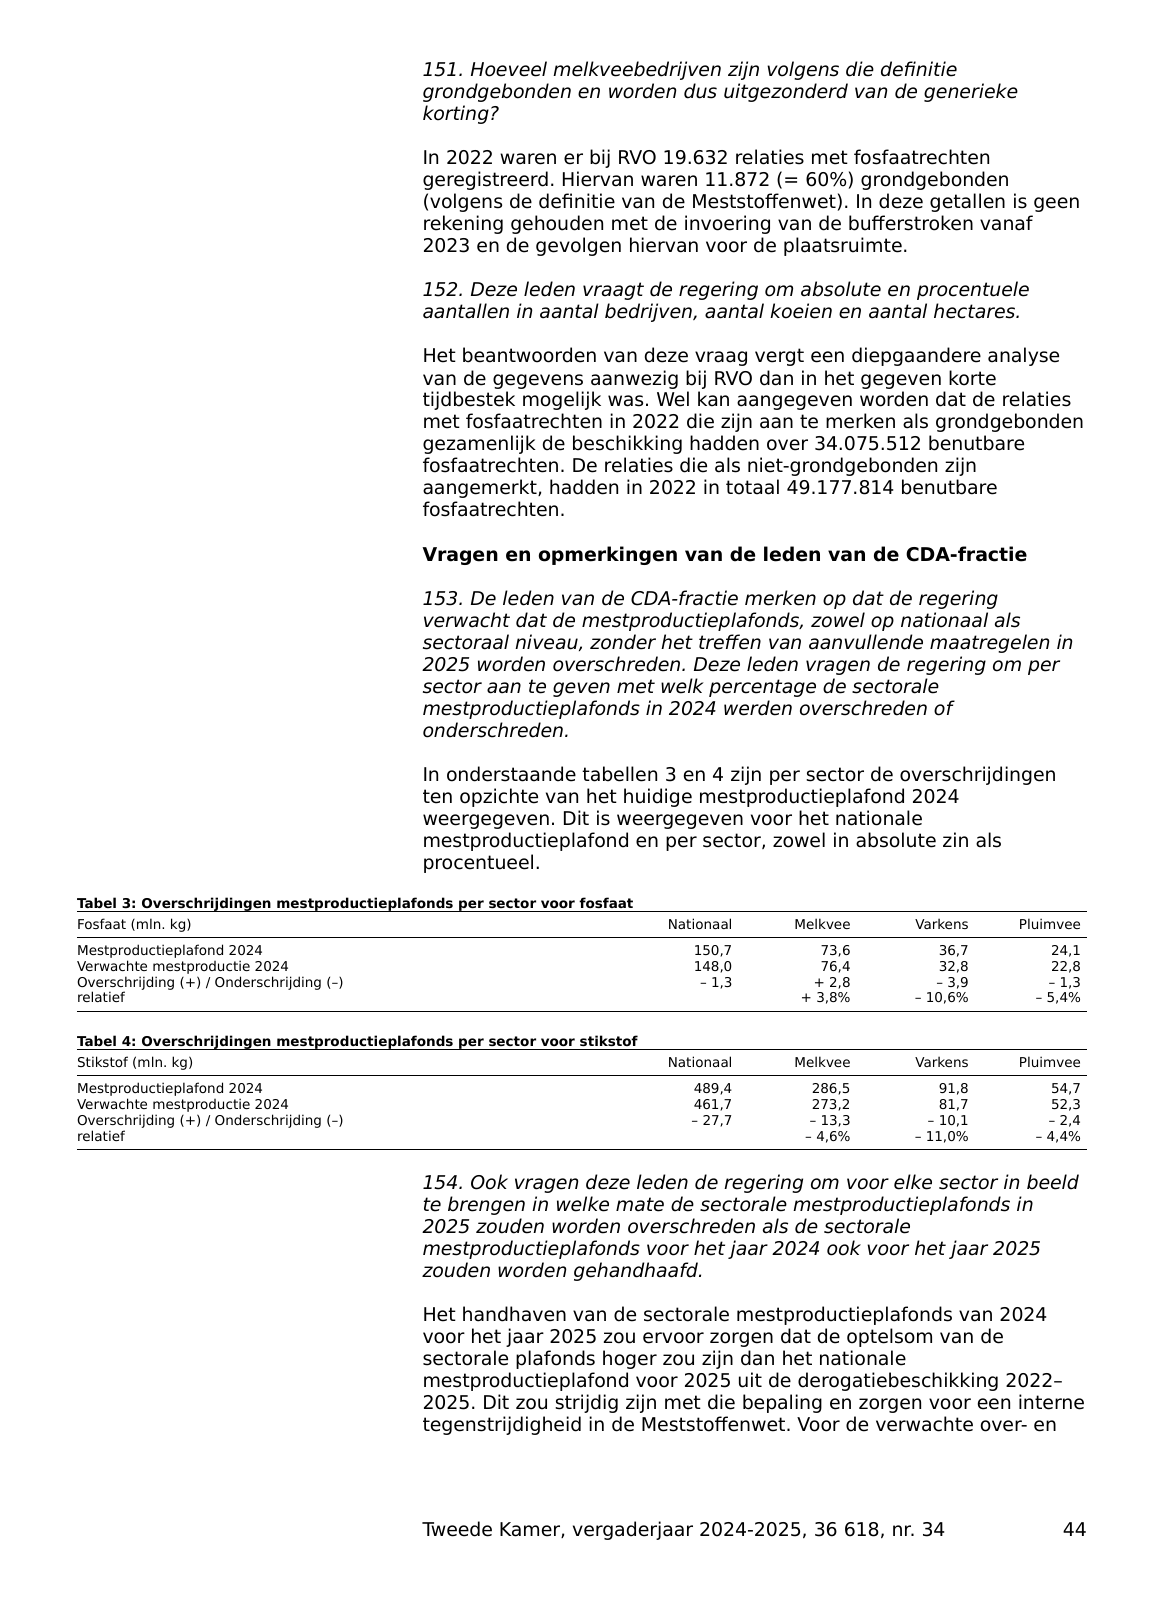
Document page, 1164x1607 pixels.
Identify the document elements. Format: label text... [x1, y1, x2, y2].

table_cell 91,8 [856, 1076, 974, 1097]
table_cell 54,7 [974, 1076, 1087, 1097]
table_cell 36,7 [856, 938, 974, 959]
table_cell – 1,3 [974, 975, 1087, 990]
text In 2022 waren er bij RVO 19.632 relaties met fosfaatrechten geregistreerd. Hiervan waren 11.872 (= 60%) grondgebonden (volgens de definitie van de Meststoffenwet). In deze getallen is geen rekening gehouden met de invoering van de bufferstroken vanaf 2023 en de gevolgen hiervan voor de plaatsruimte. [422, 147, 1087, 257]
table_cell 286,5 [738, 1076, 856, 1097]
table_cell 22,8 [974, 959, 1087, 974]
table_cell Overschrijding (+) / Onderschrijding (–) [77, 1113, 620, 1128]
table_cell – 10,1 [856, 1113, 974, 1128]
table_cell relatief [77, 990, 620, 1011]
table_cell [620, 990, 738, 1011]
table_cell – 2,4 [974, 1113, 1087, 1128]
text 154. Ook vragen deze leden de regering om voor elke sector in beeld te brengen in welke mate de sectorale mestproductieplafonds in 2025 zouden worden overschreden als de sectorale mestproductieplafonds voor het jaar 2024 ook voor het jaar 2025 zouden worden gehandhaafd. [422, 1172, 1087, 1282]
text 153. De leden van de CDA-fractie merken op dat de regering verwacht dat de mestproductieplafonds, zowel op nationaal als sectoraal niveau, zonder het treffen van aanvullende maatregelen in 2025 worden overschreden. Deze leden vragen de regering om per sector aan te geven met welk percentage de sectorale mestproductieplafonds in 2024 werden overschreden of onderschreden. [422, 588, 1087, 741]
table_cell 148,0 [620, 959, 738, 974]
table_cell – 13,3 [738, 1113, 856, 1128]
table_cell – 11,0% [856, 1128, 974, 1149]
table_cell Pluimvee [974, 912, 1087, 937]
table_cell – 27,7 [620, 1113, 738, 1128]
table_cell Mestproductieplafond 2024 [77, 938, 620, 959]
table_cell – 4,6% [738, 1128, 856, 1149]
table_cell relatief [77, 1128, 620, 1149]
text Het handhaven van de sectorale mestproductieplafonds van 2024 voor het jaar 2025 zou ervoor zorgen dat de optelsom van de sectorale plafonds hoger zou zijn dan het nationale mestproductieplafond voor 2025 uit de derogatiebeschikking 2022–2025. Dit zou strijdig zijn met die bepaling en zorgen voor een interne tegenstrijdigheid in de Meststoffenwet. Voor de verwachte over- en [422, 1304, 1087, 1436]
table_cell 273,2 [738, 1097, 856, 1113]
table_cell – 5,4% [974, 990, 1087, 1011]
table_cell 24,1 [974, 938, 1087, 959]
table_cell 150,7 [620, 938, 738, 959]
table_cell + 3,8% [738, 990, 856, 1011]
subtitle Vragen en opmerkingen van de leden van de CDA-fractie [422, 543, 1087, 565]
table_cell Nationaal [620, 1050, 738, 1075]
table_cell 76,4 [738, 959, 856, 974]
table_cell 32,8 [856, 959, 974, 974]
table_cell Varkens [856, 1050, 974, 1075]
table_cell Verwachte mestproductie 2024 [77, 1097, 620, 1113]
text In onderstaande tabellen 3 en 4 zijn per sector de overschrijdingen ten opzichte van het huidige mestproductieplafond 2024 weergegeven. Dit is weergegeven voor het nationale mestproductieplafond en per sector, zowel in absolute zin als procentueel. [422, 764, 1087, 873]
table_cell – 3,9 [856, 975, 974, 990]
table_cell Fosfaat (mln. kg) [77, 912, 620, 937]
text 151. Hoeveel melkveebedrijven zijn volgens die definitie grondgebonden en worden dus uitgezonderd van de generieke korting? [422, 59, 1087, 125]
table_cell 52,3 [974, 1097, 1087, 1113]
table_cell [620, 1128, 738, 1149]
table_cell Varkens [856, 912, 974, 937]
table_header Tabel 4: Overschrijdingen mestproductieplafonds per sector voor stikstof [77, 1034, 1087, 1049]
table_cell – 1,3 [620, 975, 738, 990]
table_cell 489,4 [620, 1076, 738, 1097]
table_cell 73,6 [738, 938, 856, 959]
table_cell Stikstof (mln. kg) [77, 1050, 620, 1075]
text Het beantwoorden van deze vraag vergt een diepgaandere analyse van de gegevens aanwezig bij RVO dan in het gegeven korte tijdbestek mogelijk was. Wel kan aangegeven worden dat de relaties met fosfaatrechten in 2022 die zijn aan te merken als grondgebonden gezamenlijk de beschikking hadden over 34.075.512 benutbare fosfaatrechten. De relaties die als niet-grondgebonden zijn aangemerkt, hadden in 2022 in totaal 49.177.814 benutbare fosfaatrechten. [422, 345, 1087, 521]
table_cell – 4,4% [974, 1128, 1087, 1149]
table_cell + 2,8 [738, 975, 856, 990]
table_cell Verwachte mestproductie 2024 [77, 959, 620, 974]
table_cell Melkvee [738, 912, 856, 937]
table_cell Pluimvee [974, 1050, 1087, 1075]
table_cell Melkvee [738, 1050, 856, 1075]
table_cell 81,7 [856, 1097, 974, 1113]
table_cell Overschrijding (+) / Onderschrijding (–) [77, 975, 620, 990]
table_cell Mestproductieplafond 2024 [77, 1076, 620, 1097]
table_cell Nationaal [620, 912, 738, 937]
text 152. Deze leden vraagt de regering om absolute en procentuele aantallen in aantal bedrijven, aantal koeien en aantal hectares. [422, 279, 1087, 323]
table_cell – 10,6% [856, 990, 974, 1011]
table_header Tabel 3: Overschrijdingen mestproductieplafonds per sector voor fosfaat [77, 895, 1087, 911]
table_cell 461,7 [620, 1097, 738, 1113]
